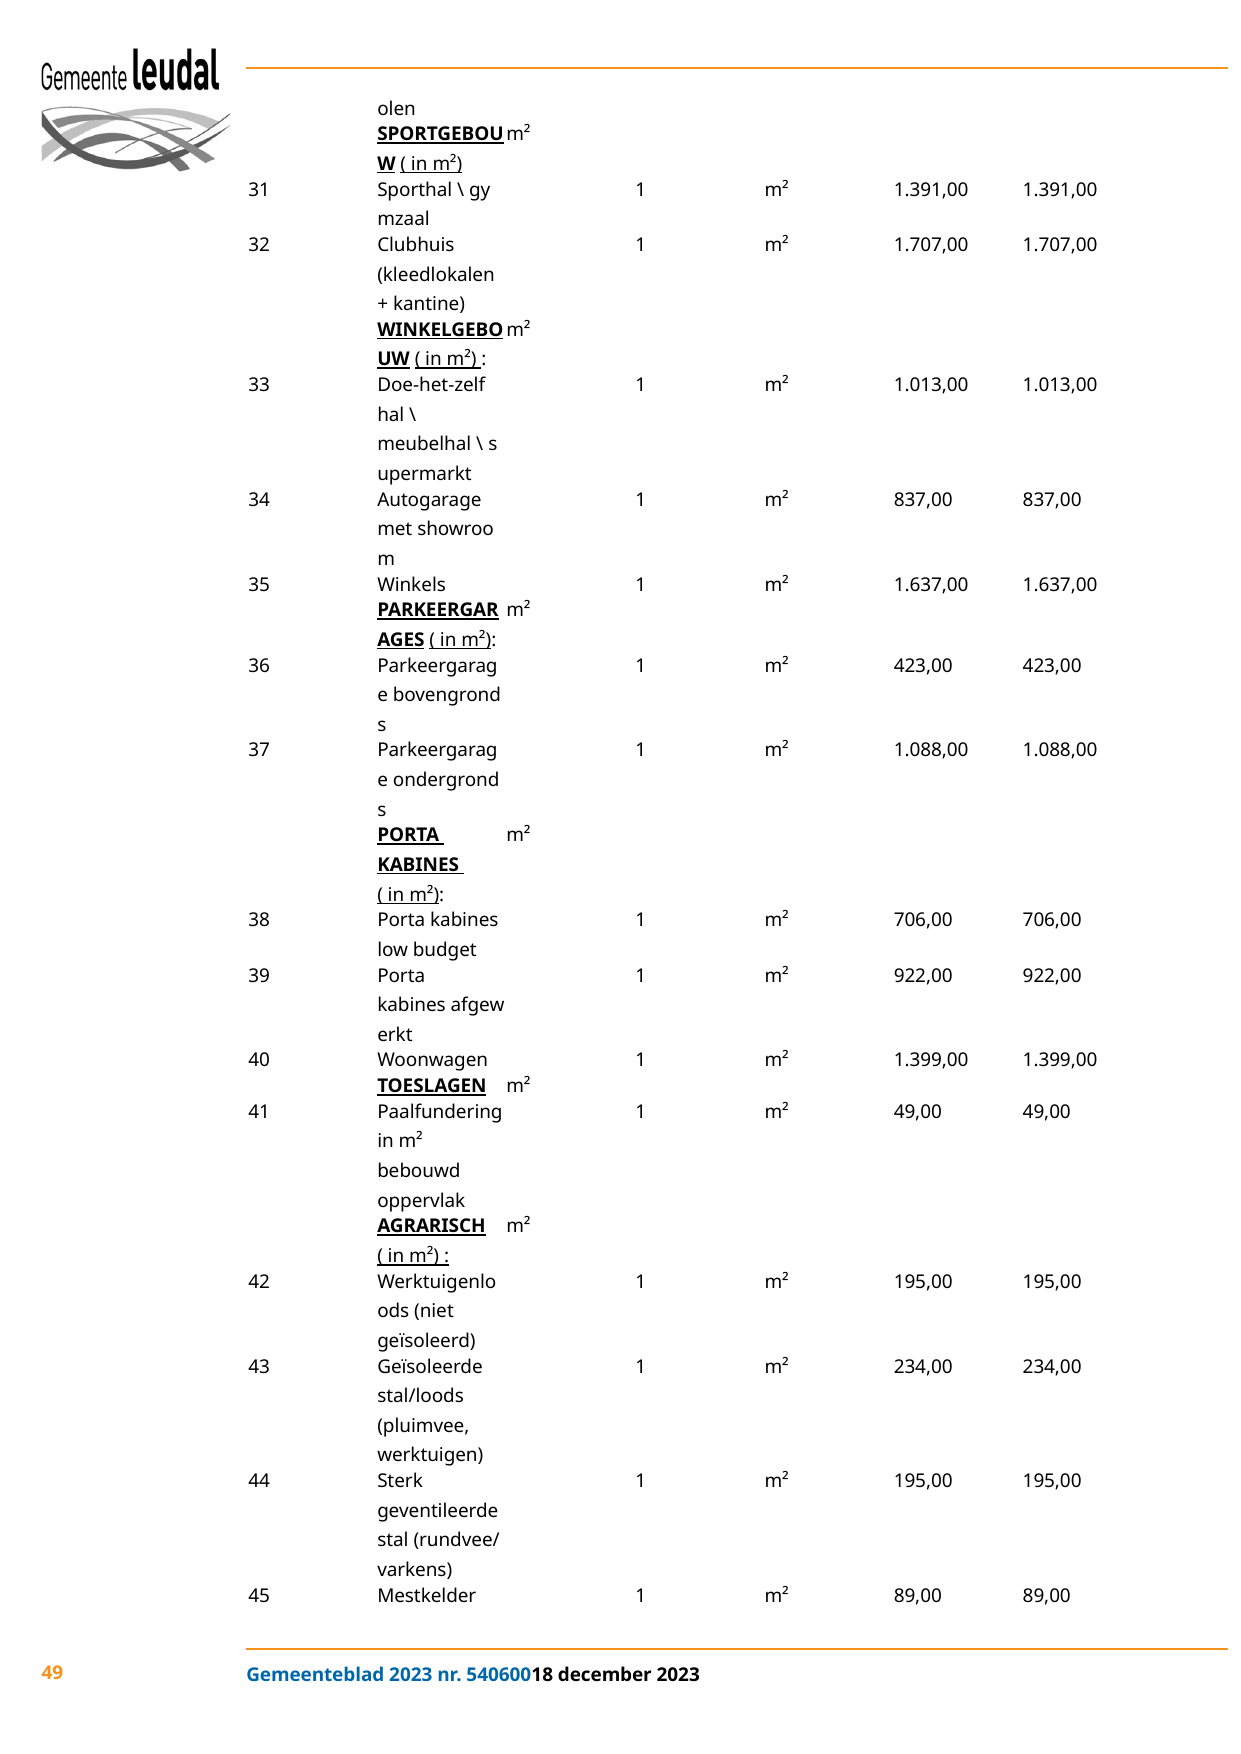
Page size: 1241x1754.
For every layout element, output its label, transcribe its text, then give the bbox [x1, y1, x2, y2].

table_cell [506, 1582, 635, 1607]
table_cell 1.707,00 [1023, 231, 1152, 316]
table_cell 922,00 [1023, 962, 1152, 1047]
table_cell [635, 121, 764, 176]
table_cell 1 [635, 176, 764, 231]
table_cell 1.637,00 [894, 571, 1022, 596]
table_cell [635, 95, 764, 121]
table_cell m² [506, 822, 635, 906]
table_cell m² [764, 371, 893, 486]
table_cell 922,00 [894, 962, 1022, 1047]
table_cell 1 [635, 1098, 764, 1213]
table_cell 1.391,00 [894, 176, 1022, 231]
table_cell 44 [248, 1467, 377, 1582]
table_cell [894, 822, 1022, 906]
table_cell 32 [248, 231, 377, 316]
table_cell [1023, 1073, 1152, 1098]
table_cell [506, 231, 635, 316]
table_cell 34 [248, 486, 377, 571]
table_cell [506, 906, 635, 962]
table_cell 423,00 [1023, 652, 1152, 737]
table_cell [248, 596, 377, 652]
table_cell 1.637,00 [1023, 571, 1152, 596]
table_cell [894, 316, 1022, 371]
table_cell 40 [248, 1047, 377, 1072]
table_cell Sterk geventileerde stal (rundvee/varkens) [377, 1467, 506, 1582]
table_cell [506, 371, 635, 486]
table_cell WINKELGEBOUW ( in m²) : [377, 316, 506, 371]
table_cell [1023, 121, 1152, 176]
table_cell [506, 571, 635, 596]
table_cell [506, 962, 635, 1047]
table_cell 1.391,00 [1023, 176, 1152, 231]
table_cell m² [506, 596, 635, 652]
table_cell [635, 596, 764, 652]
table_cell m² [506, 1073, 635, 1098]
table_cell Geïsoleerde stal/loods (pluimvee, werktuigen) [377, 1353, 506, 1467]
table_cell 234,00 [1023, 1353, 1152, 1467]
table_cell 38 [248, 906, 377, 962]
table_cell Woonwagen [377, 1047, 506, 1072]
table_cell 41 [248, 1098, 377, 1213]
table_cell 1 [635, 737, 764, 822]
table_cell [506, 1467, 635, 1582]
table_cell [506, 652, 635, 737]
table_cell 195,00 [894, 1467, 1022, 1582]
picture [41, 47, 231, 172]
table_cell Sporthal \ gymzaal [377, 176, 506, 231]
table_cell 837,00 [894, 486, 1022, 571]
table_cell 49,00 [1023, 1098, 1152, 1213]
table_cell 39 [248, 962, 377, 1047]
table_cell 31 [248, 176, 377, 231]
table_cell [764, 121, 893, 176]
table_cell m² [764, 1098, 893, 1213]
table_cell m² [764, 1047, 893, 1072]
table_cell m² [764, 737, 893, 822]
table_cell 49,00 [894, 1098, 1022, 1213]
table_cell 43 [248, 1353, 377, 1467]
table_cell [1023, 596, 1152, 652]
table_cell m² [506, 316, 635, 371]
table_cell [635, 1213, 764, 1268]
table_cell 1 [635, 371, 764, 486]
table_cell [635, 822, 764, 906]
table_cell 1 [635, 962, 764, 1047]
table_cell m² [764, 652, 893, 737]
table_cell Doe-het-zelf hal \ meubelhal \ supermarkt [377, 371, 506, 486]
table_cell Porta kabines afgewerkt [377, 962, 506, 1047]
table_cell [764, 1213, 893, 1268]
table_cell [506, 1047, 635, 1072]
table_cell m² [506, 1213, 635, 1268]
table_cell 42 [248, 1268, 377, 1353]
table_cell 1.013,00 [894, 371, 1022, 486]
table_cell [764, 316, 893, 371]
table_cell m² [764, 962, 893, 1047]
table_cell m² [764, 231, 893, 316]
table_cell m² [506, 121, 635, 176]
table_cell [635, 316, 764, 371]
table_cell Clubhuis (kleedlokalen + kantine) [377, 231, 506, 316]
table_cell Porta kabines low budget [377, 906, 506, 962]
table_cell 1.088,00 [894, 737, 1022, 822]
table_cell [635, 1073, 764, 1098]
table_cell [894, 1073, 1022, 1098]
table_cell m² [764, 1353, 893, 1467]
table_cell m² [764, 1582, 893, 1607]
table_cell [506, 95, 635, 121]
table_cell [248, 95, 377, 121]
table_cell [764, 95, 893, 121]
table_cell [506, 737, 635, 822]
table_cell 195,00 [1023, 1268, 1152, 1353]
table_cell [1023, 822, 1152, 906]
table_cell AGRARISCH ( in m²) : [377, 1213, 506, 1268]
table_cell olen [377, 95, 506, 121]
table_cell [1023, 316, 1152, 371]
table_cell [764, 596, 893, 652]
table_cell 36 [248, 652, 377, 737]
table_cell [506, 176, 635, 231]
table_cell 1.399,00 [1023, 1047, 1152, 1072]
table_cell 195,00 [894, 1268, 1022, 1353]
table_cell 1 [635, 1467, 764, 1582]
table_cell [506, 486, 635, 571]
table_cell [248, 121, 377, 176]
table_cell 234,00 [894, 1353, 1022, 1467]
table_cell 1.707,00 [894, 231, 1022, 316]
table_cell Winkels [377, 571, 506, 596]
table_cell [248, 1213, 377, 1268]
table_cell 1 [635, 1582, 764, 1607]
table_cell m² [764, 486, 893, 571]
table_cell m² [764, 1268, 893, 1353]
table_cell [894, 95, 1022, 121]
table_cell Werktuigenloods (niet geïsoleerd) [377, 1268, 506, 1353]
table_cell Mestkelder [377, 1582, 506, 1607]
table_cell [1023, 95, 1152, 121]
table_cell TOESLAGEN [377, 1073, 506, 1098]
table_cell m² [764, 176, 893, 231]
table_cell Paalfundering in m² bebouwd oppervlak [377, 1098, 506, 1213]
table_cell 706,00 [1023, 906, 1152, 962]
table_cell 1.399,00 [894, 1047, 1022, 1072]
table_cell 89,00 [1023, 1582, 1152, 1607]
table_cell 1.088,00 [1023, 737, 1152, 822]
table_cell Parkeergarage ondergronds [377, 737, 506, 822]
table_cell [764, 822, 893, 906]
table_cell 1 [635, 1047, 764, 1072]
table_cell 89,00 [894, 1582, 1022, 1607]
table_cell [764, 1073, 893, 1098]
table_cell 37 [248, 737, 377, 822]
table_cell [248, 316, 377, 371]
table_cell [894, 1213, 1022, 1268]
table_cell 1 [635, 1268, 764, 1353]
table_cell m² [764, 1467, 893, 1582]
table_cell m² [764, 571, 893, 596]
table_cell 195,00 [1023, 1467, 1152, 1582]
table_cell 706,00 [894, 906, 1022, 962]
table_cell [1023, 1213, 1152, 1268]
table_cell 837,00 [1023, 486, 1152, 571]
table_cell [894, 596, 1022, 652]
table_cell 1 [635, 571, 764, 596]
table_cell PARKEERGARAGES ( in m²): [377, 596, 506, 652]
table_cell 1 [635, 652, 764, 737]
table_cell [506, 1098, 635, 1213]
table_cell Autogarage met showroom [377, 486, 506, 571]
table_cell 1 [635, 231, 764, 316]
table_cell 33 [248, 371, 377, 486]
table_cell 45 [248, 1582, 377, 1607]
table_cell 1 [635, 906, 764, 962]
table_cell 1 [635, 486, 764, 571]
table_cell 1.013,00 [1023, 371, 1152, 486]
table_cell m² [764, 906, 893, 962]
table_cell [506, 1268, 635, 1353]
table_cell [248, 822, 377, 906]
table_cell 423,00 [894, 652, 1022, 737]
table_cell PORTA KABINES ( in m²): [377, 822, 506, 906]
table_cell Parkeergarage bovengronds [377, 652, 506, 737]
table_cell 35 [248, 571, 377, 596]
table_cell SPORTGEBOUW ( in m²) [377, 121, 506, 176]
table_cell 1 [635, 1353, 764, 1467]
table_cell [894, 121, 1022, 176]
table_cell [248, 1073, 377, 1098]
table_cell [506, 1353, 635, 1467]
